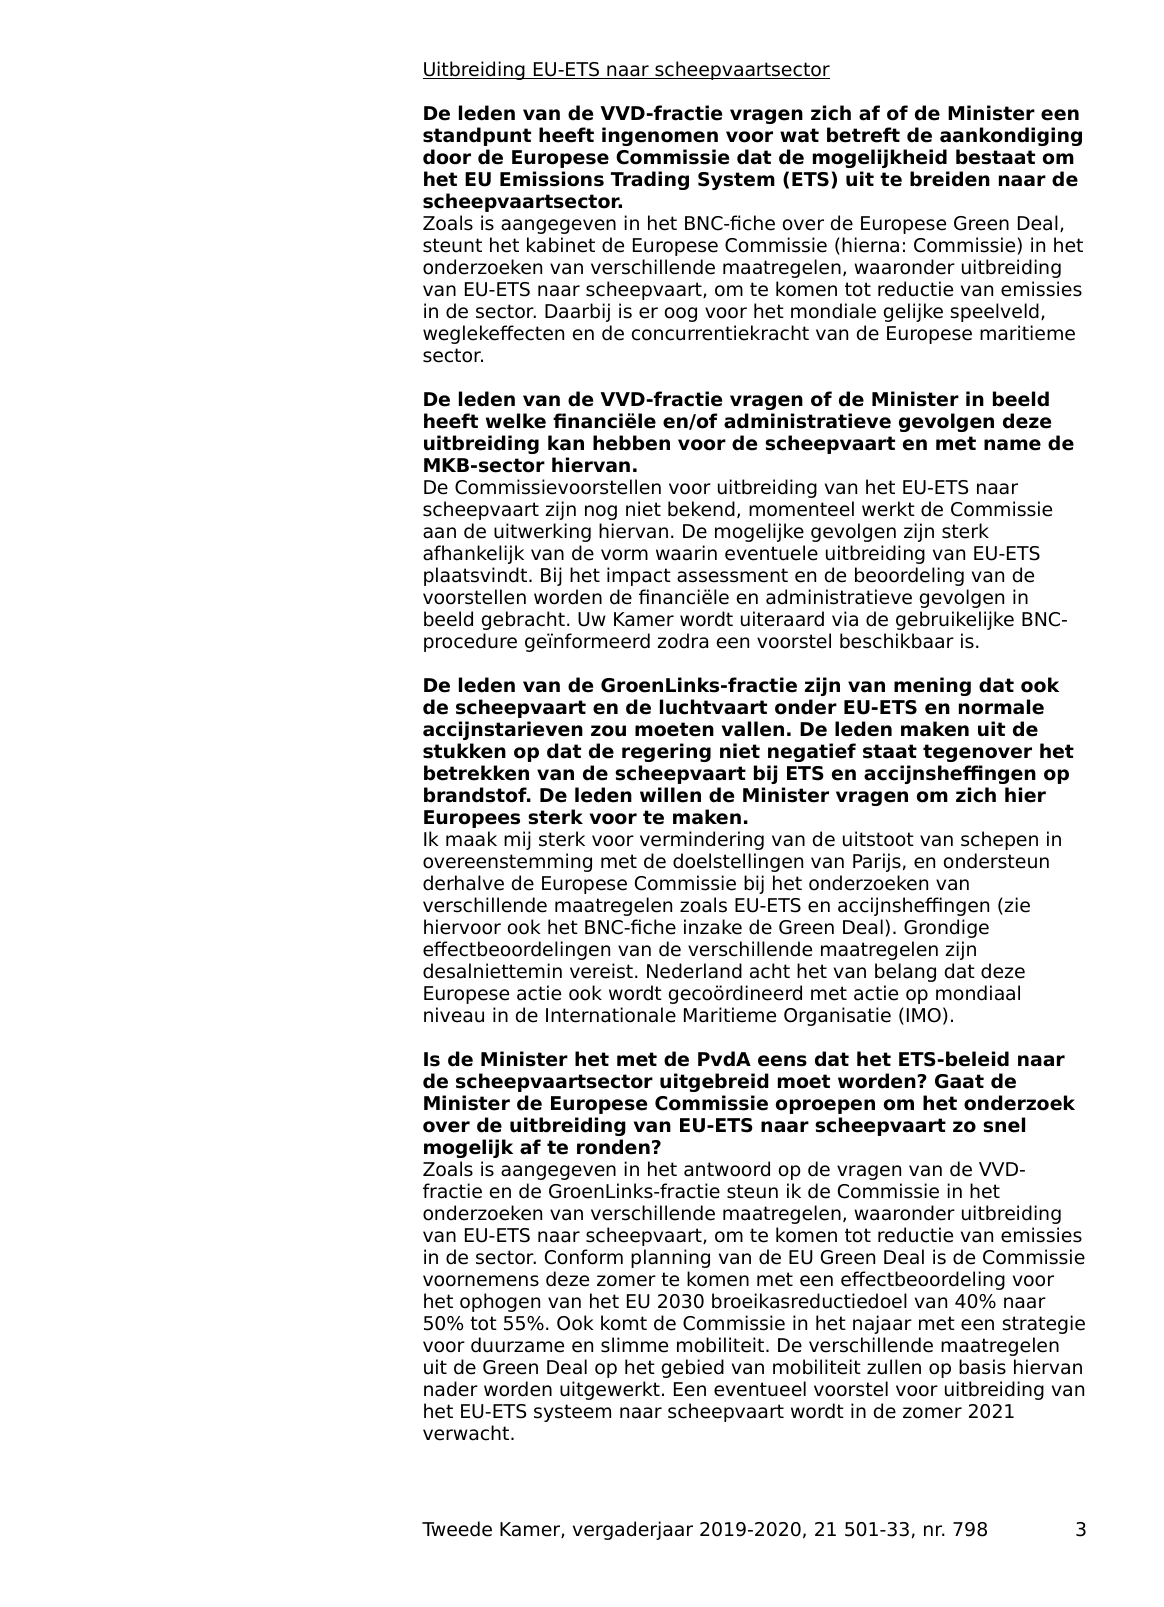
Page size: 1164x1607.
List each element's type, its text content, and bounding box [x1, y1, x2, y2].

text De Commissievoorstellen voor uitbreiding van het EU-ETS naar scheepvaart zijn nog niet bekend, momenteel werkt de Commissie aan de uitwerking hiervan. De mogelijke gevolgen zijn sterk afhankelijk van de vorm waarin eventuele uitbreiding van EU-ETS plaatsvindt. Bij het impact assessment en de beoordeling van de voorstellen worden de financiële en administratieve gevolgen in beeld gebracht. Uw Kamer wordt uiteraard via de gebruikelijke BNC-procedure geïnformeerd zodra een voorstel beschikbaar is. [422, 477, 1087, 653]
text Zoals is aangegeven in het BNC-fiche over de Europese Green Deal, steunt het kabinet de Europese Commissie (hierna: Commissie) in het onderzoeken van verschillende maatregelen, waaronder uitbreiding van EU-ETS naar scheepvaart, om te komen tot reductie van emissies in de sector. Daarbij is er oog voor het mondiale gelijke speelveld, weglekeffecten en de concurrentiekracht van de Europese maritieme sector. [422, 213, 1087, 367]
text De leden van de VVD-fractie vragen of de Minister in beeld heeft welke financiële en/of administratieve gevolgen deze uitbreiding kan hebben voor de scheepvaart en met name de MKB-sector hiervan. [422, 389, 1087, 477]
text Is de Minister het met de PvdA eens dat het ETS-beleid naar de scheepvaartsector uitgebreid moet worden? Gaat de Minister de Europese Commissie oproepen om het onderzoek over de uitbreiding van EU-ETS naar scheepvaart zo snel mogelijk af te ronden? [422, 1049, 1087, 1159]
text De leden van de VVD-fractie vragen zich af of de Minister een standpunt heeft ingenomen voor wat betreft de aankondiging door de Europese Commissie dat de mogelijkheid bestaat om het EU Emissions Trading System (ETS) uit te breiden naar de scheepvaartsector. [422, 103, 1087, 213]
text Ik maak mij sterk voor vermindering van de uitstoot van schepen in overeenstemming met de doelstellingen van Parijs, en ondersteun derhalve de Europese Commissie bij het onderzoeken van verschillende maatregelen zoals EU-ETS en accijnsheffingen (zie hiervoor ook het BNC-fiche inzake de Green Deal). Grondige effectbeoordelingen van de verschillende maatregelen zijn desalniettemin vereist. Nederland acht het van belang dat deze Europese actie ook wordt gecoördineerd met actie op mondiaal niveau in de Internationale Maritieme Organisatie (IMO). [422, 829, 1087, 1027]
subtitle Uitbreiding EU-ETS naar scheepvaartsector [422, 59, 1087, 81]
text De leden van de GroenLinks-fractie zijn van mening dat ook de scheepvaart en de luchtvaart onder EU-ETS en normale accijnstarieven zou moeten vallen. De leden maken uit de stukken op dat de regering niet negatief staat tegenover het betrekken van de scheepvaart bij ETS en accijnsheffingen op brandstof. De leden willen de Minister vragen om zich hier Europees sterk voor te maken. [422, 675, 1087, 829]
text Zoals is aangegeven in het antwoord op de vragen van de VVD-fractie en de GroenLinks-fractie steun ik de Commissie in het onderzoeken van verschillende maatregelen, waaronder uitbreiding van EU-ETS naar scheepvaart, om te komen tot reductie van emissies in de sector. Conform planning van de EU Green Deal is de Commissie voornemens deze zomer te komen met een effectbeoordeling voor het ophogen van het EU 2030 broeikasreductiedoel van 40% naar 50% tot 55%. Ook komt de Commissie in het najaar met een strategie voor duurzame en slimme mobiliteit. De verschillende maatregelen uit de Green Deal op het gebied van mobiliteit zullen op basis hiervan nader worden uitgewerkt. Een eventueel voorstel voor uitbreiding van het EU-ETS systeem naar scheepvaart wordt in de zomer 2021 verwacht. [422, 1159, 1087, 1444]
